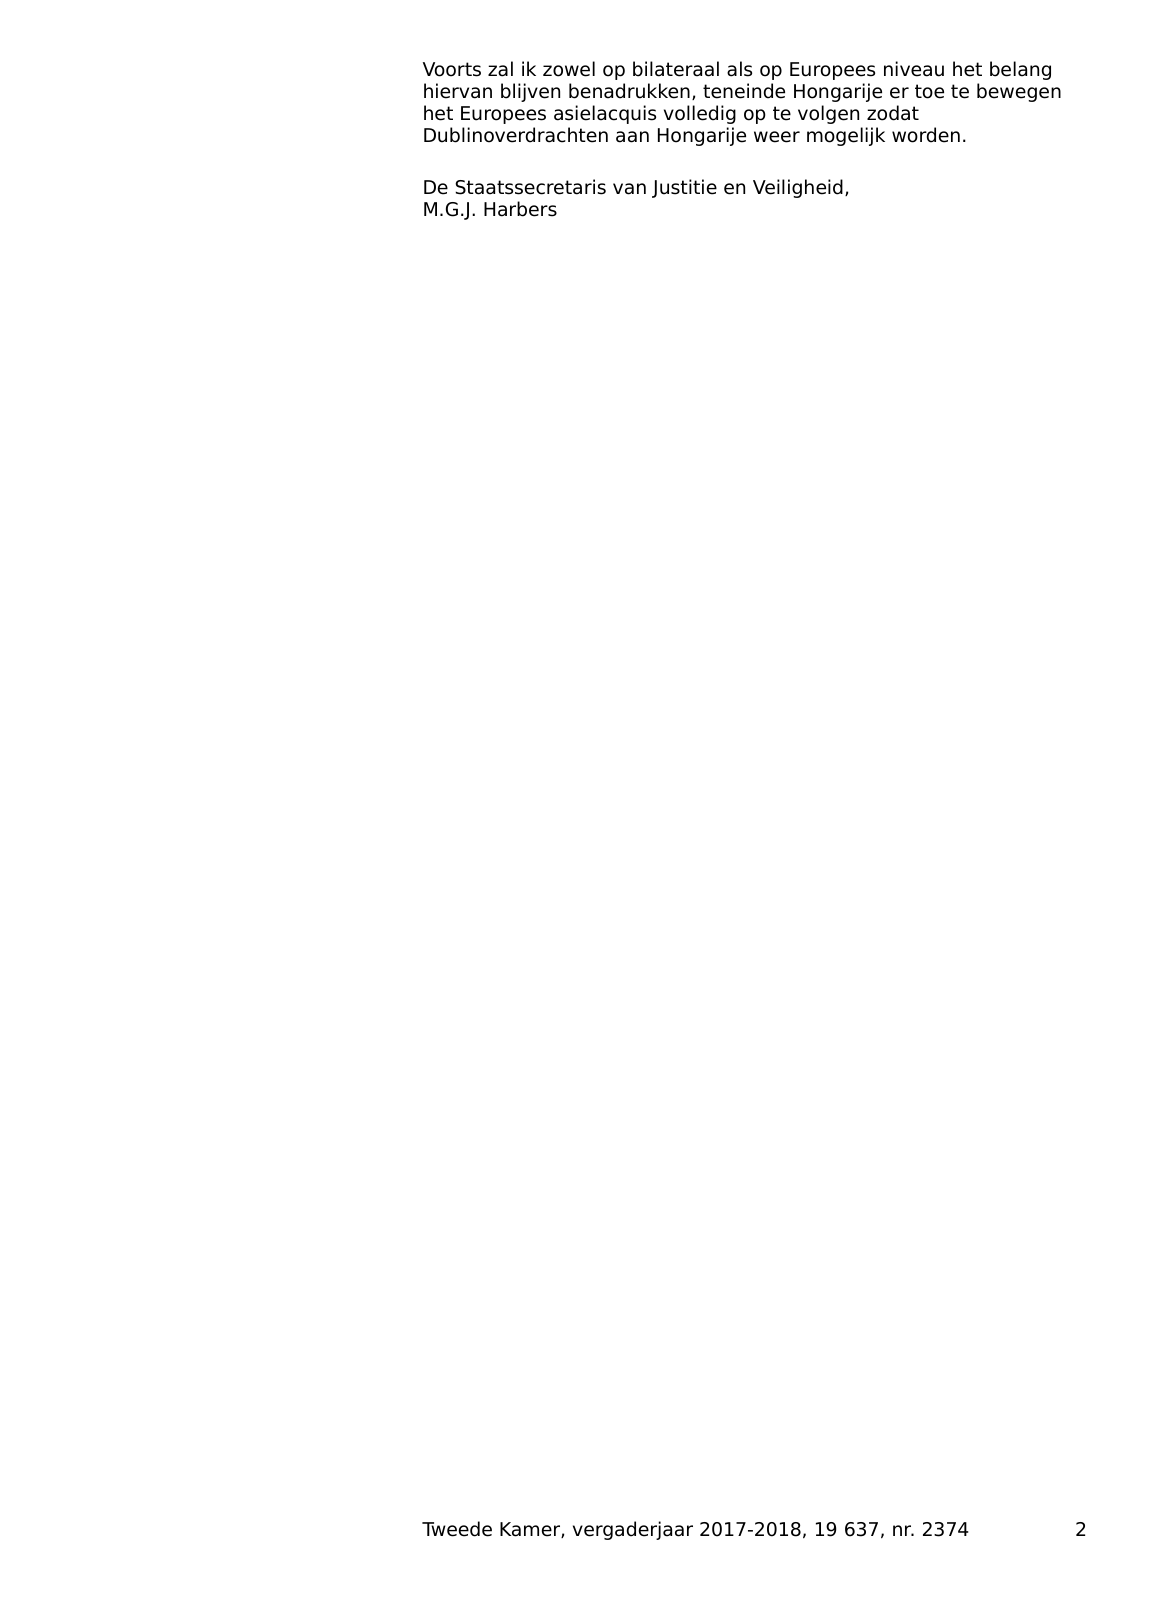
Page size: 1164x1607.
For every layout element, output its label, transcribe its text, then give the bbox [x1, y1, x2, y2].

text De Staatssecretaris van Justitie en Veiligheid, M.G.J. Harbers [422, 177, 1087, 221]
text Voorts zal ik zowel op bilateraal als op Europees niveau het belang hiervan blijven benadrukken, teneinde Hongarije er toe te bewegen het Europees asielacquis volledig op te volgen zodat Dublinoverdrachten aan Hongarije weer mogelijk worden. [422, 59, 1087, 147]
